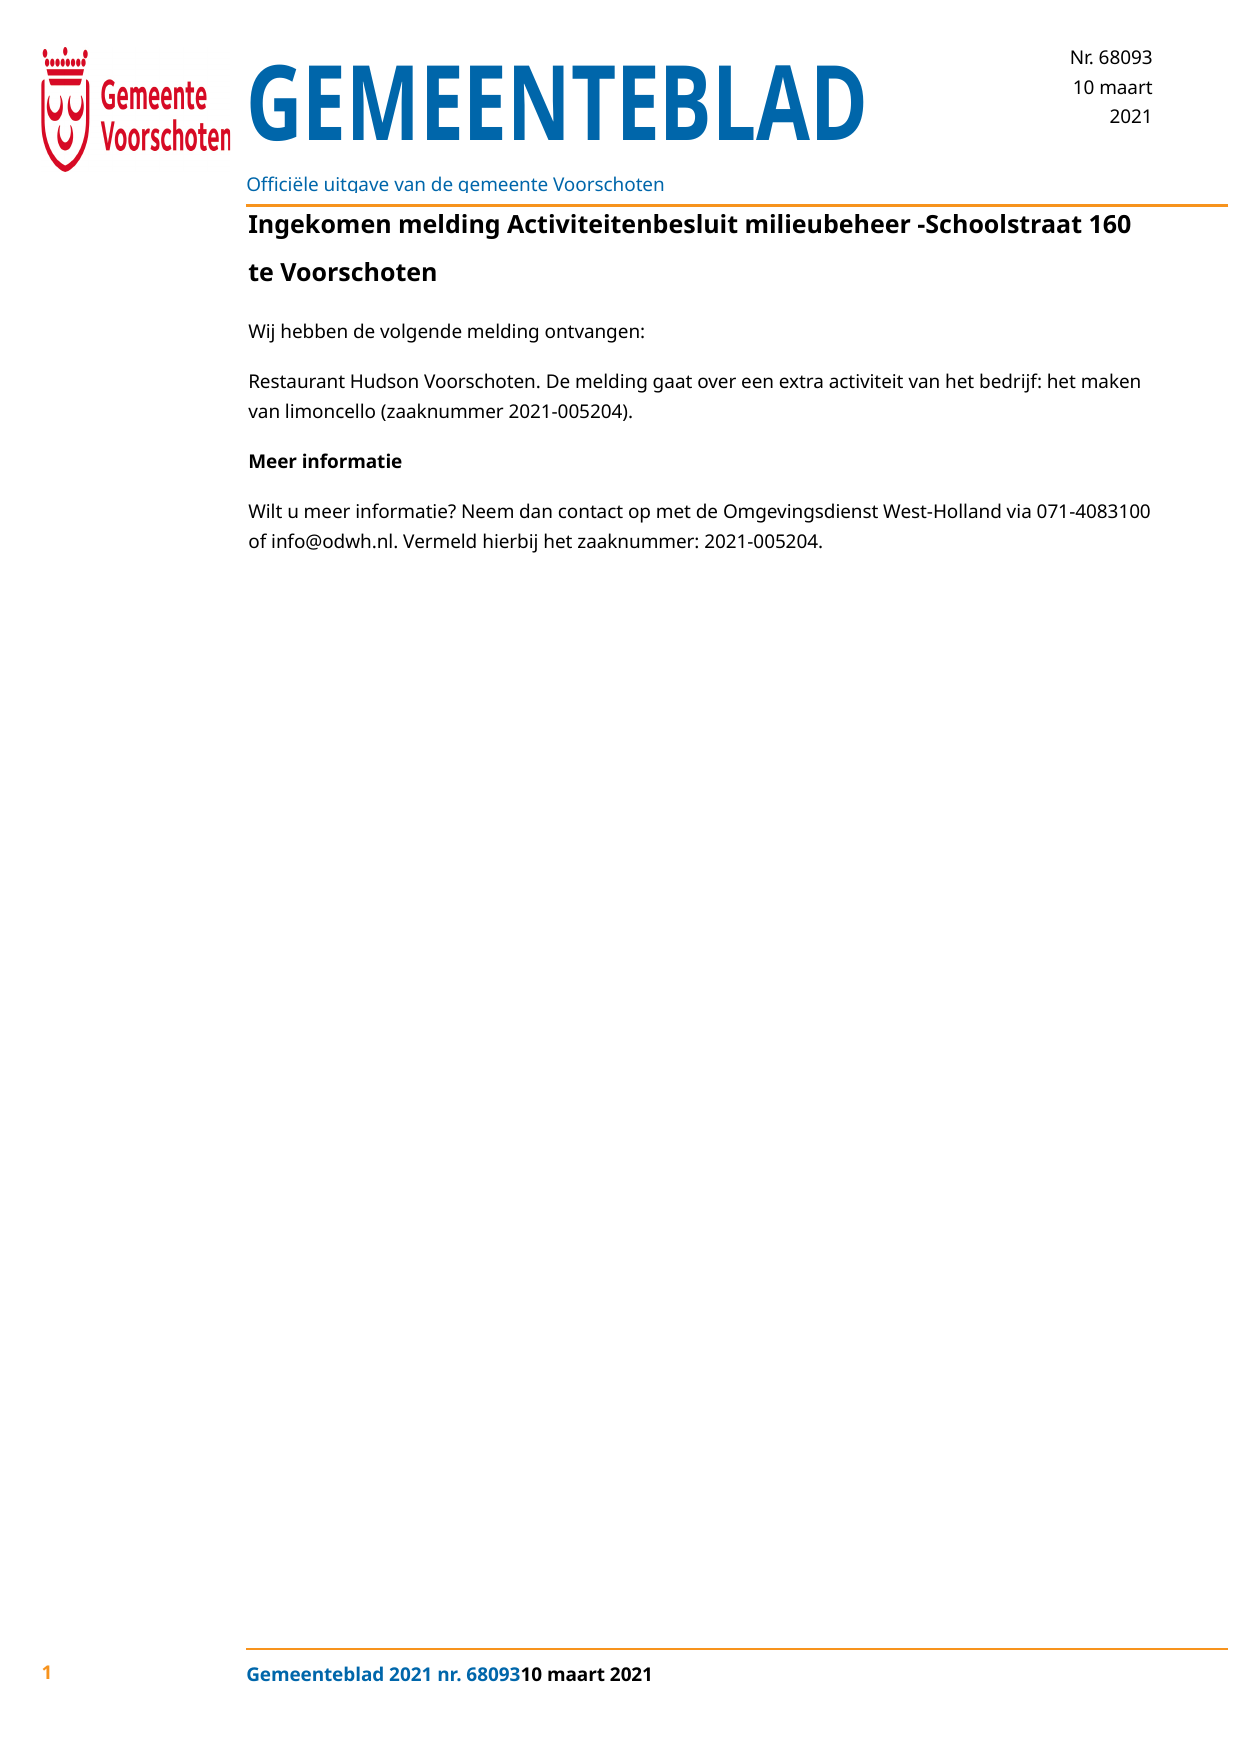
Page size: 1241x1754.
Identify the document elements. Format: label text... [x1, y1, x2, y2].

text Restaurant Hudson Voorschoten. De melding gaat over een extra activiteit van het bedrijf: het maken van limoncello (zaaknummer 2021-005204). [248, 368, 1152, 424]
text Ingekomen melding Activiteitenbesluit milieubeheer -Schoolstraat 160 te Voorschoten [248, 207, 1152, 288]
picture [41, 47, 231, 172]
text Meer informatie [248, 448, 1152, 474]
text Wij hebben de volgende melding ontvangen: [248, 318, 1152, 344]
text Wilt u meer informatie? Neem dan contact op met de Omgevingsdienst West-Holland via 071‑4083100 of info@odwh.nl. Vermeld hierbij het zaaknummer: 2021-005204. [248, 499, 1152, 554]
